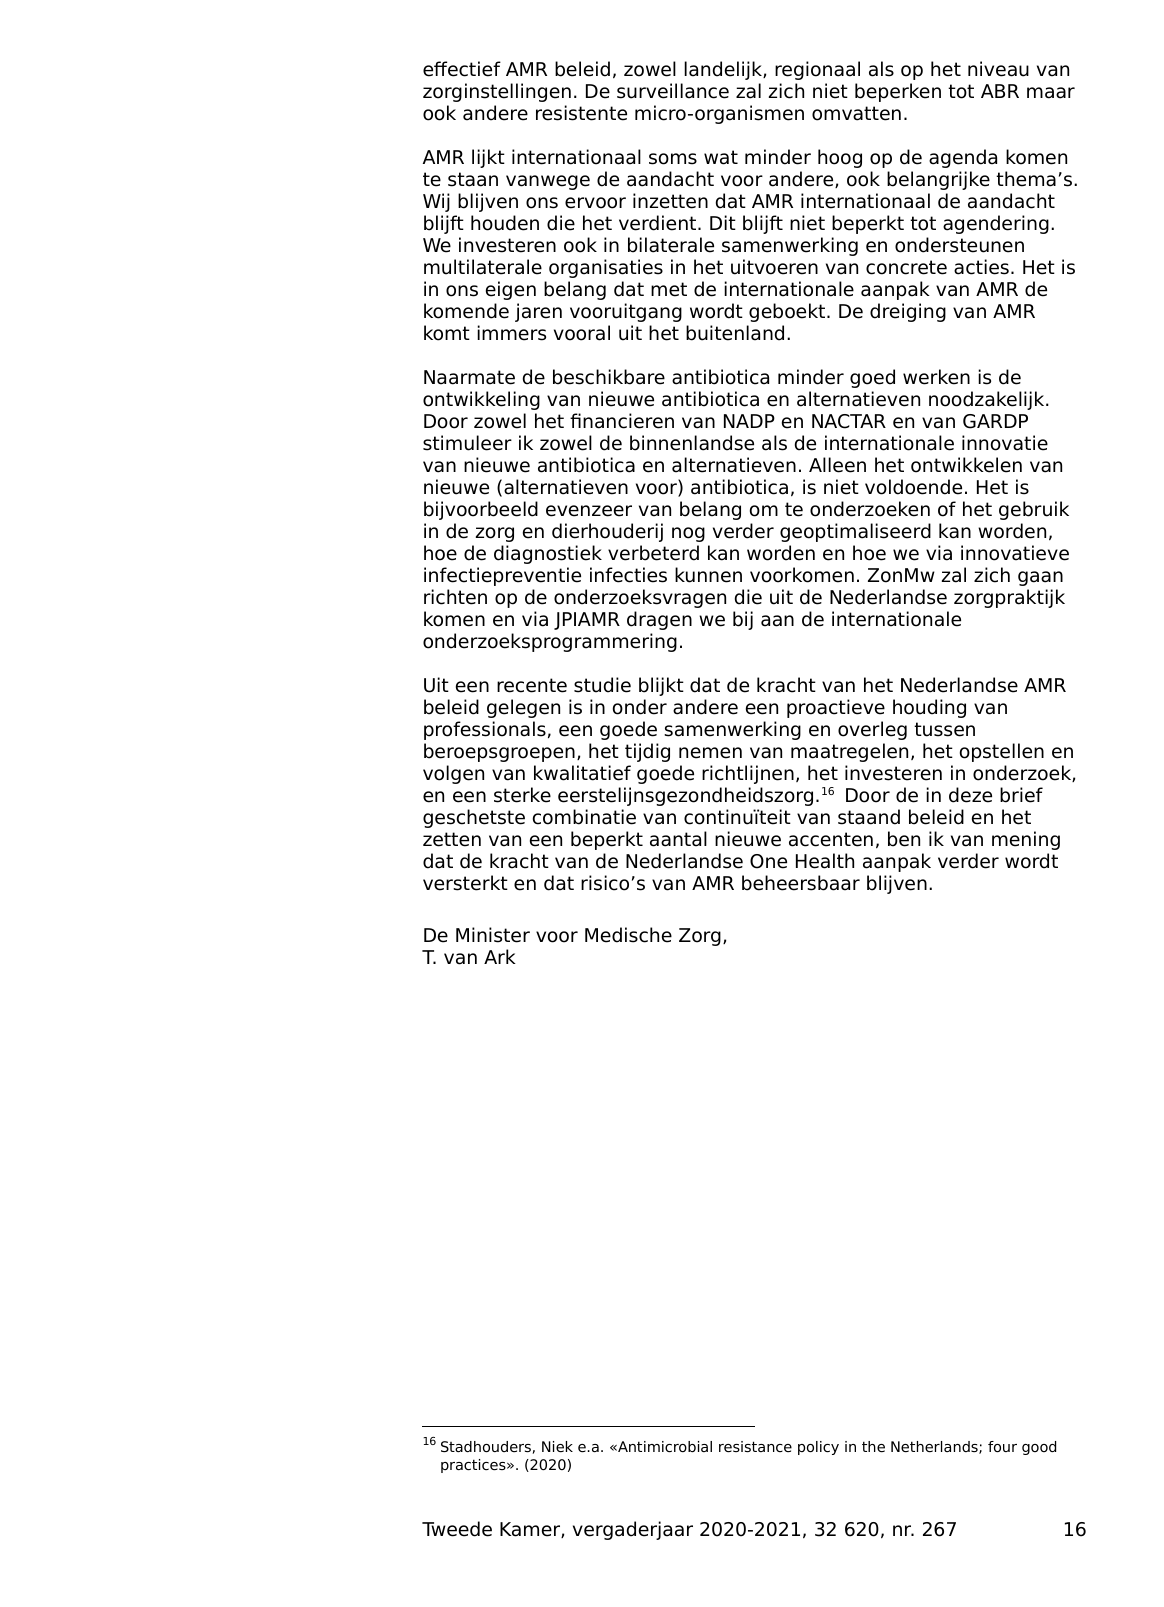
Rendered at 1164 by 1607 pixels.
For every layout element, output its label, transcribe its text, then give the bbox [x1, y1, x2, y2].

text effectief AMR beleid, zowel landelijk, regionaal als op het niveau van zorginstellingen. De surveillance zal zich niet beperken tot ABR maar ook andere resistente micro-organismen omvatten. [422, 59, 1087, 125]
text Naarmate de beschikbare antibiotica minder goed werken is de ontwikkeling van nieuwe antibiotica en alternatieven noodzakelijk. Door zowel het financieren van NADP en NACTAR en van GARDP stimuleer ik zowel de binnenlandse als de internationale innovatie van nieuwe antibiotica en alternatieven. Alleen het ontwikkelen van nieuwe (alternatieven voor) antibiotica, is niet voldoende. Het is bijvoorbeeld evenzeer van belang om te onderzoeken of het gebruik in de zorg en dierhouderij nog verder geoptimaliseerd kan worden, hoe de diagnostiek verbeterd kan worden en hoe we via innovatieve infectiepreventie infecties kunnen voorkomen. ZonMw zal zich gaan richten op de onderzoeksvragen die uit de Nederlandse zorgpraktijk komen en via JPIAMR dragen we bij aan de internationale onderzoeksprogrammering. [422, 367, 1087, 653]
text AMR lijkt internationaal soms wat minder hoog op de agenda komen te staan vanwege de aandacht voor andere, ook belangrijke thema’s. Wij blijven ons ervoor inzetten dat AMR internationaal de aandacht blijft houden die het verdient. Dit blijft niet beperkt tot agendering. We investeren ook in bilaterale samenwerking en ondersteunen multilaterale organisaties in het uitvoeren van concrete acties. Het is in ons eigen belang dat met de internationale aanpak van AMR de komende jaren vooruitgang wordt geboekt. De dreiging van AMR komt immers vooral uit het buitenland. [422, 147, 1087, 345]
text Stadhouders, Niek e.a. «Antimicrobial resistance policy in the Netherlands; four good practices». (2020) [422, 1435, 1087, 1474]
text Uit een recente studie blijkt dat de kracht van het Nederlandse AMR beleid gelegen is in onder andere een proactieve houding van professionals, een goede samenwerking en overleg tussen beroepsgroepen, het tijdig nemen van maatregelen, het opstellen en volgen van kwalitatief goede richtlijnen, het investeren in onderzoek, en een sterke eerstelijnsgezondheidszorg. Door de in deze brief geschetste combinatie van continuïteit van staand beleid en het zetten van een beperkt aantal nieuwe accenten, ben ik van mening dat de kracht van de Nederlandse One Health aanpak verder wordt versterkt en dat risico’s van AMR beheersbaar blijven. [422, 675, 1087, 895]
text De Minister voor Medische Zorg, T. van Ark [422, 925, 1087, 969]
